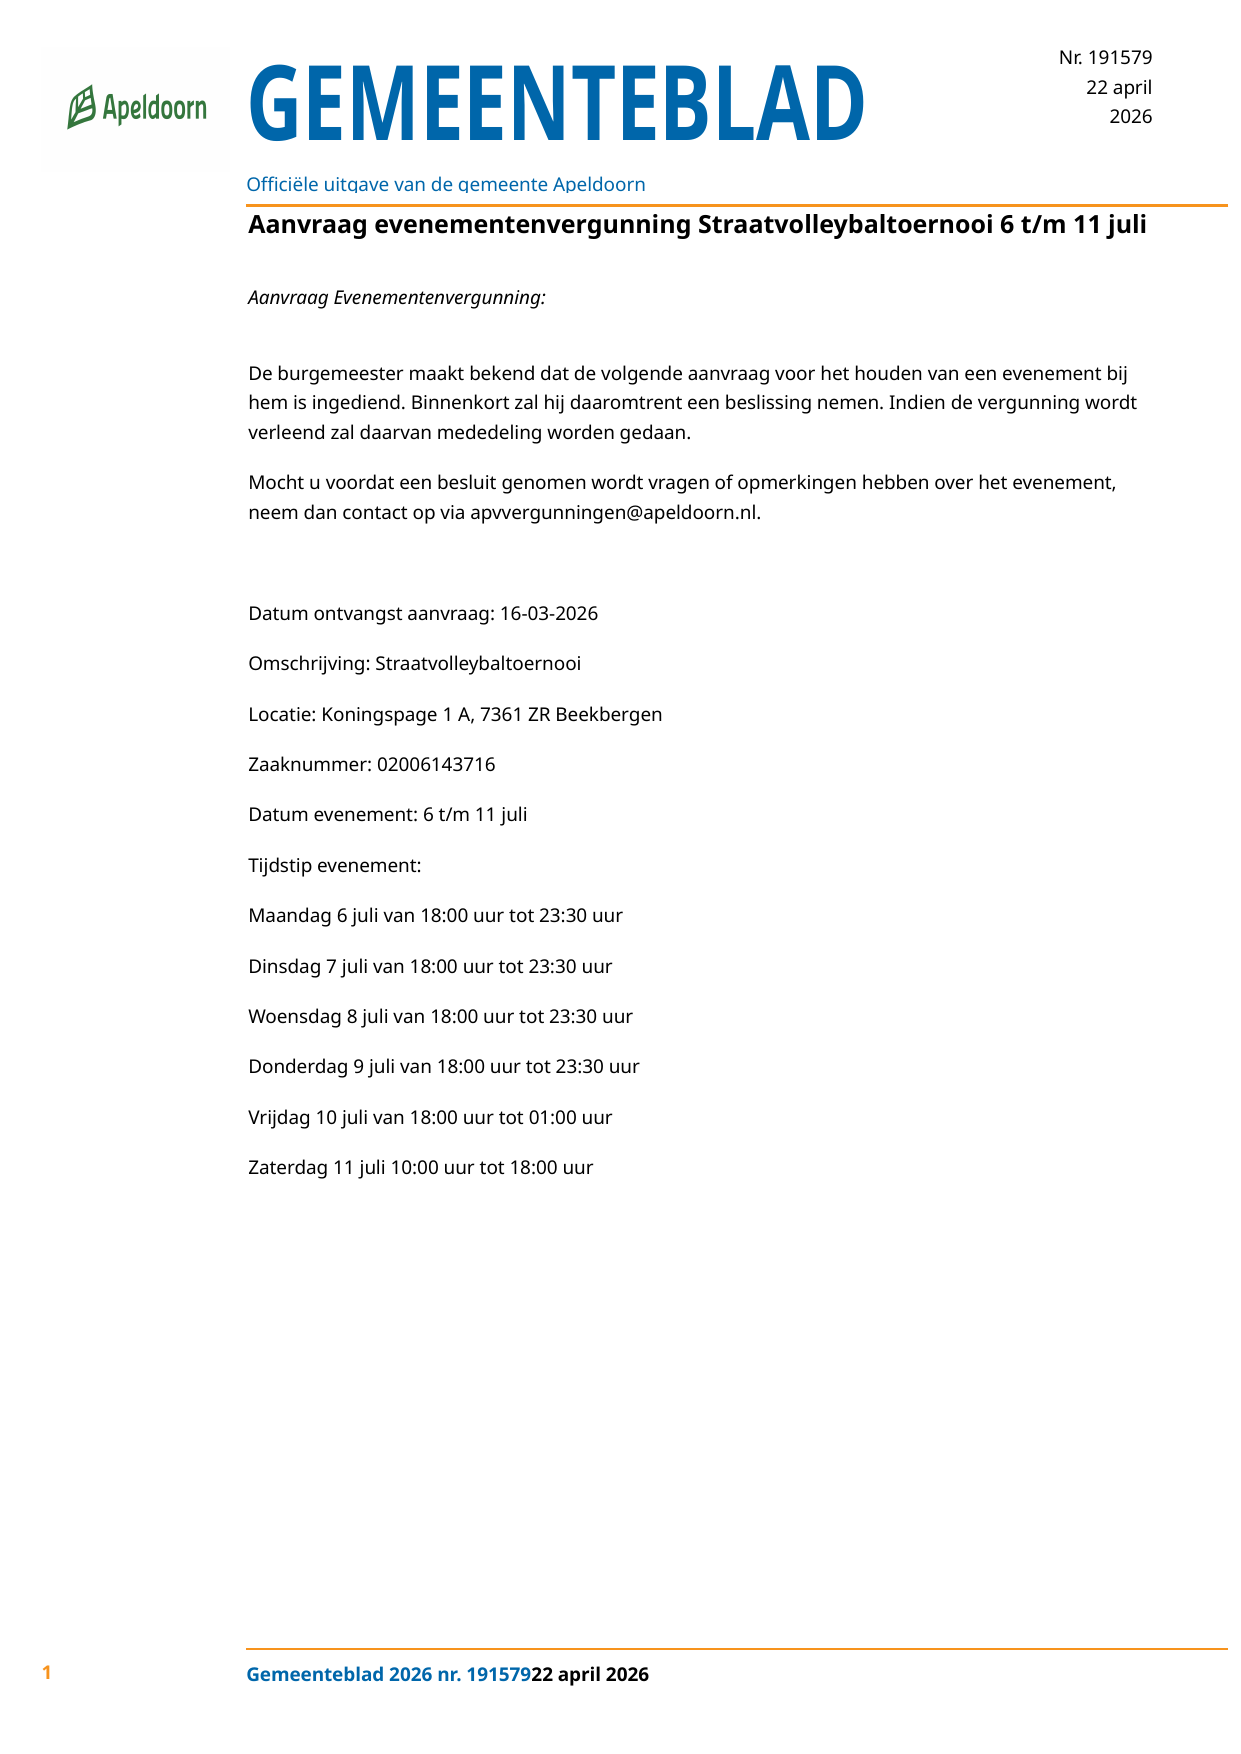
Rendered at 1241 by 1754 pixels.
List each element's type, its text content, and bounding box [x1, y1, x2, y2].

text Aanvraag evenementenvergunning Straatvolleybaltoernooi 6 t/m 11 juli [248, 207, 1152, 241]
text Zaaknummer: 02006143716 [248, 751, 1152, 777]
text Donderdag 9 juli van 18:00 uur tot 23:30 uur [248, 1054, 1152, 1079]
text Maandag 6 juli van 18:00 uur tot 23:30 uur [248, 902, 1152, 928]
picture [41, 47, 231, 172]
text Aanvraag Evenementenvergunning: [248, 284, 1152, 309]
text Mocht u voordat een besluit genomen wordt vragen of opmerkingen hebben over het evenement, neem dan contact op via apvvergunningen@apeldoorn.nl. [248, 469, 1152, 525]
text Datum evenement: 6 t/m 11 juli [248, 802, 1152, 827]
text Locatie: Koningspage 1 A, 7361 ZR Beekbergen [248, 701, 1152, 727]
text Omschrijving: Straatvolleybaltoernooi [248, 650, 1152, 676]
text Dinsdag 7 juli van 18:00 uur tot 23:30 uur [248, 953, 1152, 979]
text Tijdstip evenement: [248, 852, 1152, 878]
text Zaterdag 11 juli 10:00 uur tot 18:00 uur [248, 1154, 1152, 1180]
text Woensdag 8 juli van 18:00 uur tot 23:30 uur [248, 1003, 1152, 1029]
text De burgemeester maakt bekend dat de volgende aanvraag voor het houden van een evenement bij hem is ingediend. Binnenkort zal hij daaromtrent een beslissing nemen. Indien de vergunning wordt verleend zal daarvan mededeling worden gedaan. [248, 360, 1152, 445]
text Datum ontvangst aanvraag: 16-03-2026 [248, 600, 1152, 626]
text Vrijdag 10 juli van 18:00 uur tot 01:00 uur [248, 1104, 1152, 1130]
